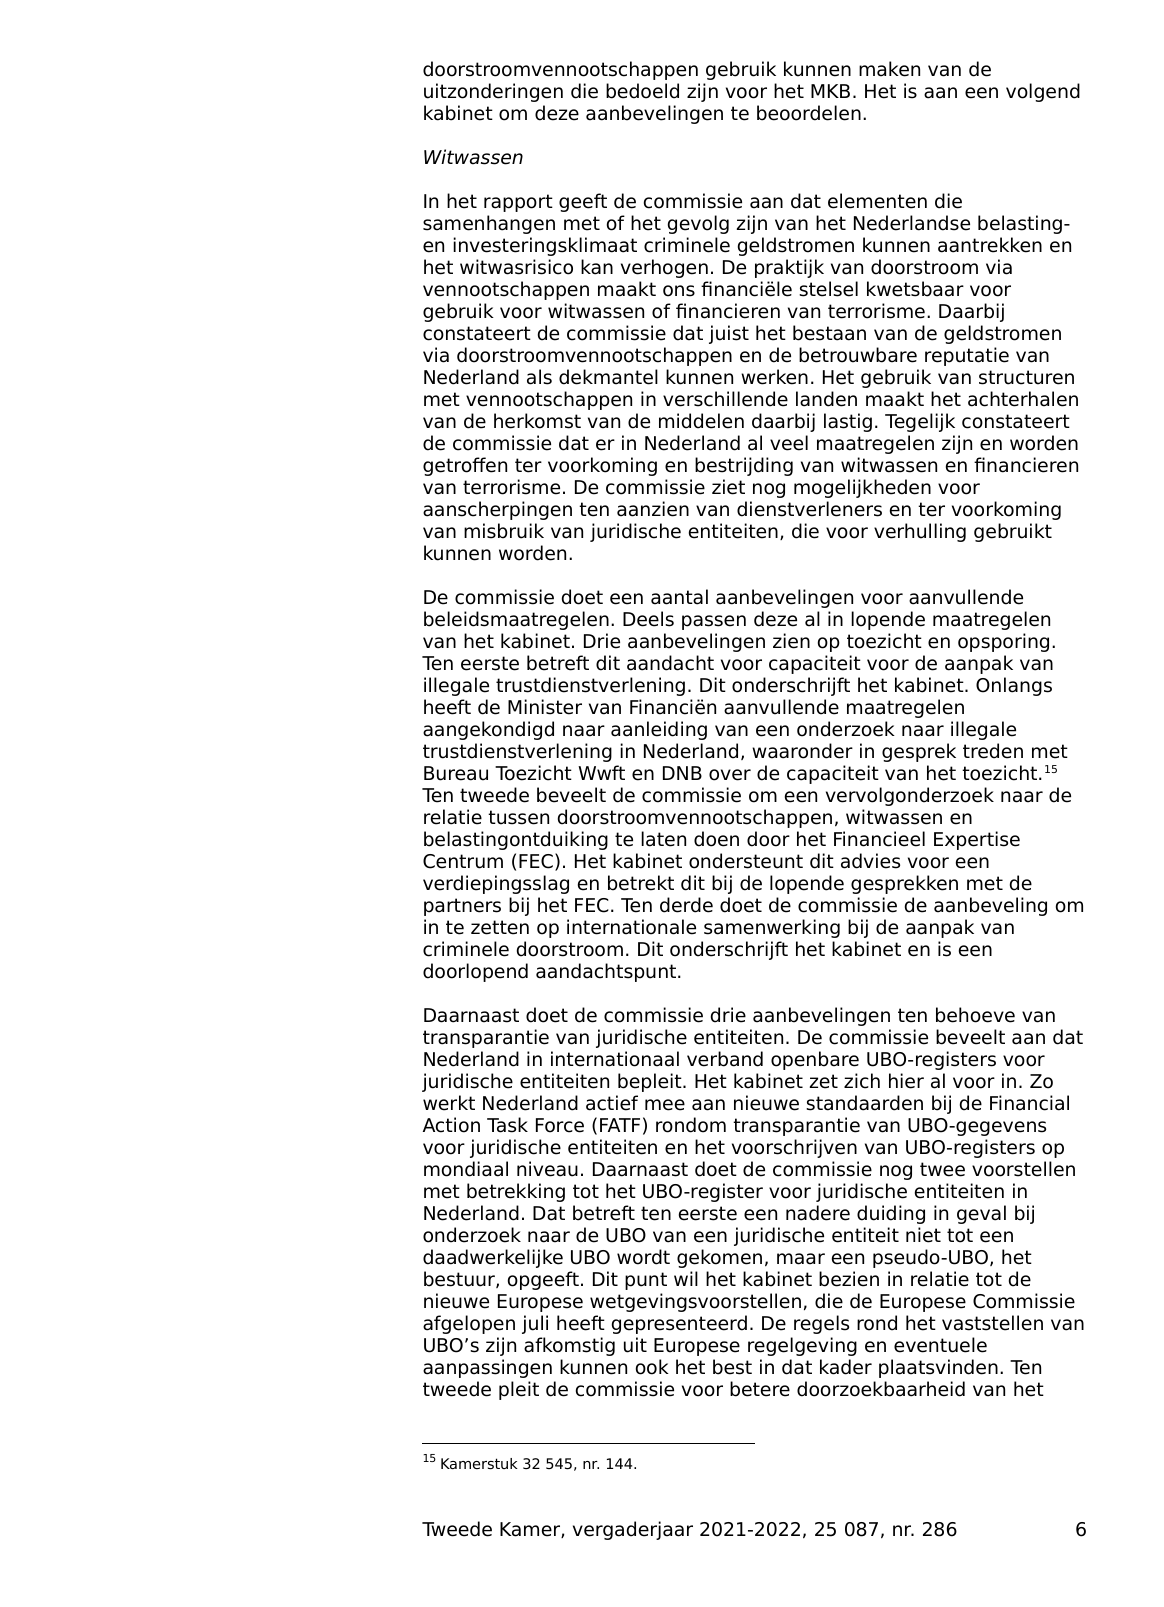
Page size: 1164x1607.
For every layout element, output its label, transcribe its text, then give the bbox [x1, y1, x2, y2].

text doorstroomvennootschappen gebruik kunnen maken van de uitzonderingen die bedoeld zijn voor het MKB. Het is aan een volgend kabinet om deze aanbevelingen te beoordelen. [422, 59, 1087, 125]
text Kamerstuk 32 545, nr. 144. [422, 1452, 1087, 1474]
text In het rapport geeft de commissie aan dat elementen die samenhangen met of het gevolg zijn van het Nederlandse belasting- en investeringsklimaat criminele geldstromen kunnen aantrekken en het witwasrisico kan verhogen. De praktijk van doorstroom via vennootschappen maakt ons financiële stelsel kwetsbaar voor gebruik voor witwassen of financieren van terrorisme. Daarbij constateert de commissie dat juist het bestaan van de geldstromen via doorstroomvennootschappen en de betrouwbare reputatie van Nederland als dekmantel kunnen werken. Het gebruik van structuren met vennootschappen in verschillende landen maakt het achterhalen van de herkomst van de middelen daarbij lastig. Tegelijk constateert de commissie dat er in Nederland al veel maatregelen zijn en worden getroffen ter voorkoming en bestrijding van witwassen en financieren van terrorisme. De commissie ziet nog mogelijkheden voor aanscherpingen ten aanzien van dienstverleners en ter voorkoming van misbruik van juridische entiteiten, die voor verhulling gebruikt kunnen worden. [422, 191, 1087, 565]
text De commissie doet een aantal aanbevelingen voor aanvullende beleidsmaatregelen. Deels passen deze al in lopende maatregelen van het kabinet. Drie aanbevelingen zien op toezicht en opsporing. Ten eerste betreft dit aandacht voor capaciteit voor de aanpak van illegale trustdienstverlening. Dit onderschrijft het kabinet. Onlangs heeft de Minister van Financiën aanvullende maatregelen aangekondigd naar aanleiding van een onderzoek naar illegale trustdienstverlening in Nederland, waaronder in gesprek treden met Bureau Toezicht Wwft en DNB over de capaciteit van het toezicht. Ten tweede beveelt de commissie om een vervolgonderzoek naar de relatie tussen doorstroomvennootschappen, witwassen en belastingontduiking te laten doen door het Financieel Expertise Centrum (FEC). Het kabinet ondersteunt dit advies voor een verdiepingsslag en betrekt dit bij de lopende gesprekken met de partners bij het FEC. Ten derde doet de commissie de aanbeveling om in te zetten op internationale samenwerking bij de aanpak van criminele doorstroom. Dit onderschrijft het kabinet en is een doorlopend aandachtspunt. [422, 587, 1087, 983]
subtitle Witwassen [422, 147, 1087, 169]
text Daarnaast doet de commissie drie aanbevelingen ten behoeve van transparantie van juridische entiteiten. De commissie beveelt aan dat Nederland in internationaal verband openbare UBO-registers voor juridische entiteiten bepleit. Het kabinet zet zich hier al voor in. Zo werkt Nederland actief mee aan nieuwe standaarden bij de Financial Action Task Force (FATF) rondom transparantie van UBO-gegevens voor juridische entiteiten en het voorschrijven van UBO-registers op mondiaal niveau. Daarnaast doet de commissie nog twee voorstellen met betrekking tot het UBO-register voor juridische entiteiten in Nederland. Dat betreft ten eerste een nadere duiding in geval bij onderzoek naar de UBO van een juridische entiteit niet tot een daadwerkelijke UBO wordt gekomen, maar een pseudo-UBO, het bestuur, opgeeft. Dit punt wil het kabinet bezien in relatie tot de nieuwe Europese wetgevingsvoorstellen, die de Europese Commissie afgelopen juli heeft gepresenteerd. De regels rond het vaststellen van UBO’s zijn afkomstig uit Europese regelgeving en eventuele aanpassingen kunnen ook het best in dat kader plaatsvinden. Ten tweede pleit de commissie voor betere doorzoekbaarheid van het [422, 1005, 1087, 1401]
